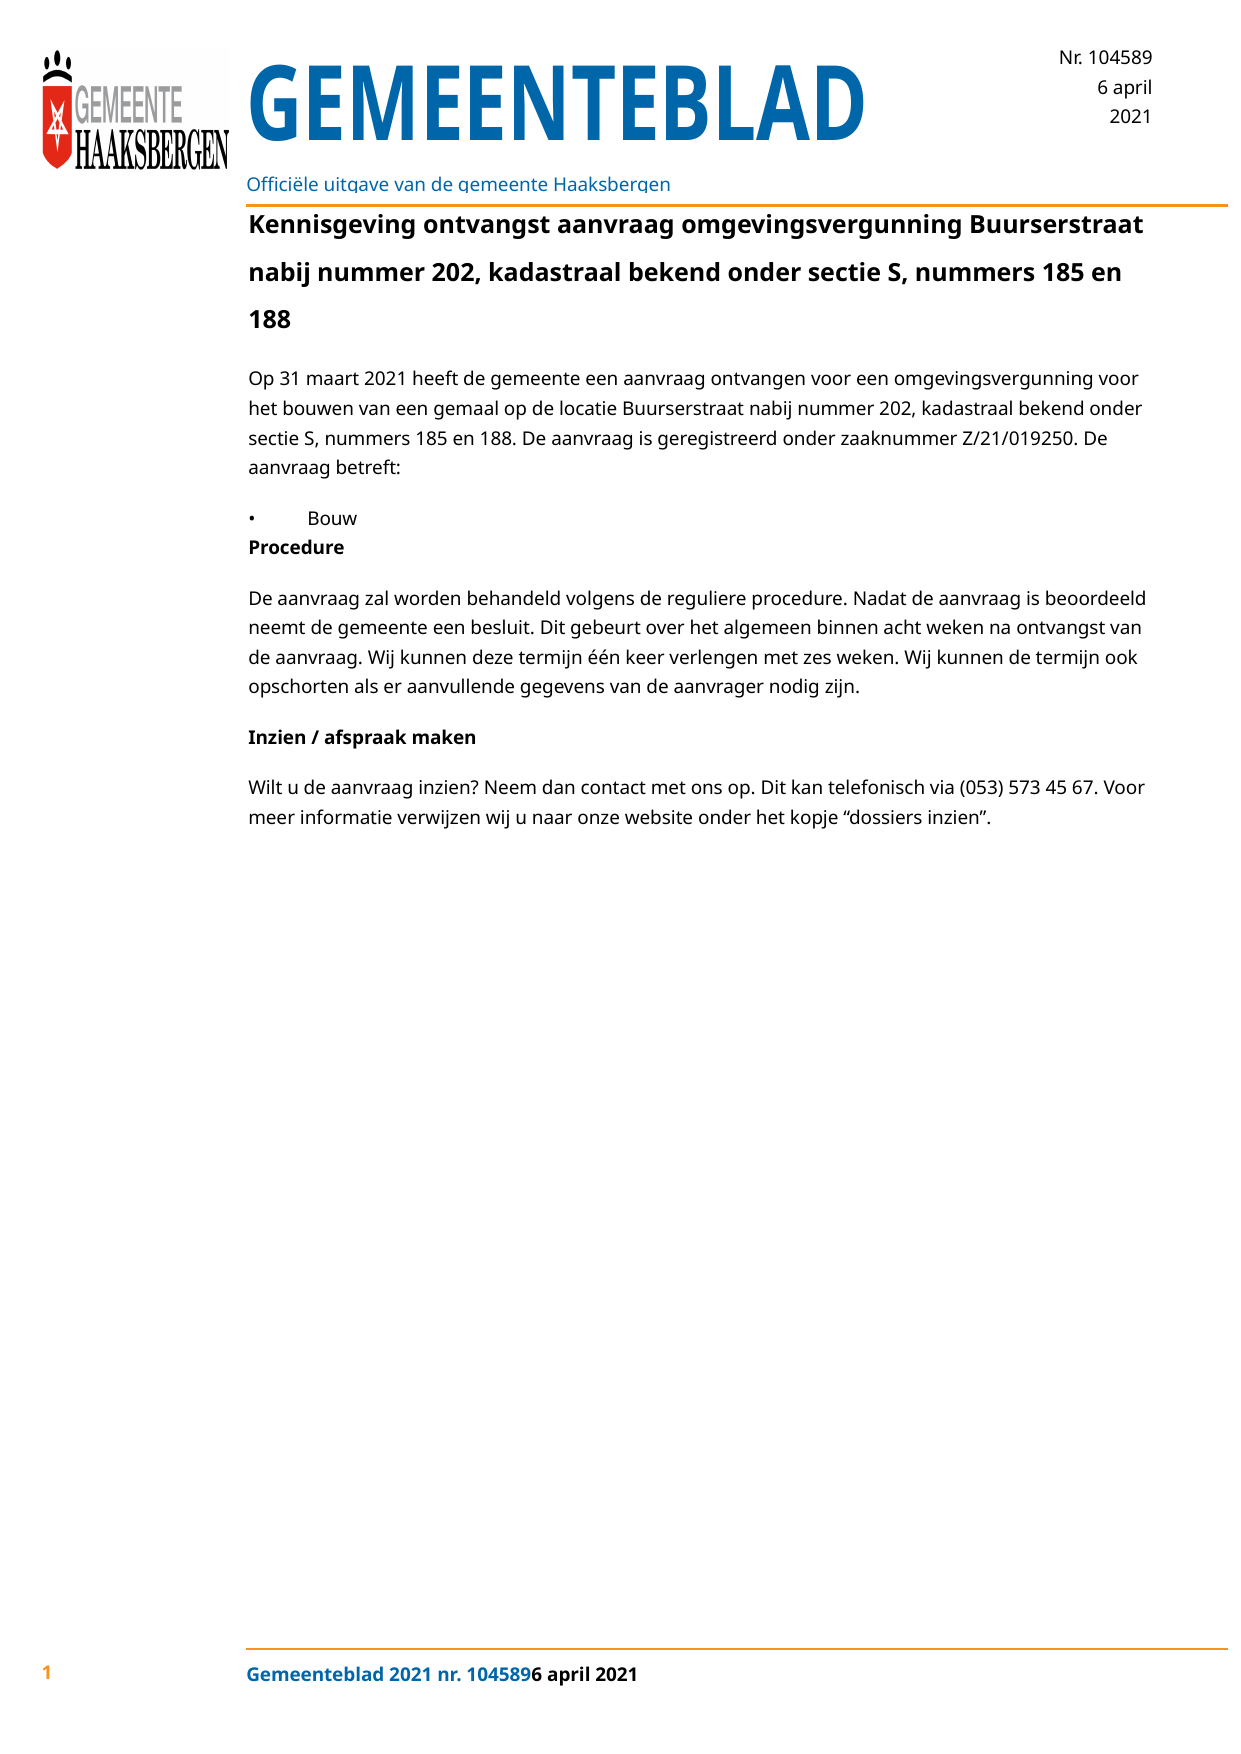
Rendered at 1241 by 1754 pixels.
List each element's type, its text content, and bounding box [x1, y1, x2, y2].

text Op 31 maart 2021 heeft de gemeente een aanvraag ontvangen voor een omgevingsvergunning voor het bouwen van een gemaal op de locatie Buurserstraat nabij nummer 202, kadastraal bekend onder sectie S, nummers 185 en 188. De aanvraag is geregistreerd onder zaaknummer Z/21/019250. De aanvraag betreft: [248, 366, 1152, 480]
text Procedure [248, 534, 1152, 560]
text Inzien / afspraak maken [248, 724, 1152, 749]
text Kennisgeving ontvangst aanvraag omgevingsvergunning Buurserstraat nabij nummer 202, kadastraal bekend onder sectie S, nummers 185 en 188 [248, 207, 1152, 336]
picture [41, 47, 231, 172]
list Bouw [248, 505, 1152, 530]
text De aanvraag zal worden behandeld volgens de reguliere procedure. Nadat de aanvraag is beoordeeld neemt de gemeente een besluit. Dit gebeurt over het algemeen binnen acht weken na ontvangst van de aanvraag. Wij kunnen deze termijn één keer verlengen met zes weken. Wij kunnen de termijn ook opschorten als er aanvullende gegevens van de aanvrager nodig zijn. [248, 585, 1152, 699]
text Wilt u de aanvraag inzien? Neem dan contact met ons op. Dit kan telefonisch via (053) 573 45 67. Voor meer informatie verwijzen wij u naar onze website onder het kopje “dossiers inzien”. [248, 774, 1152, 829]
